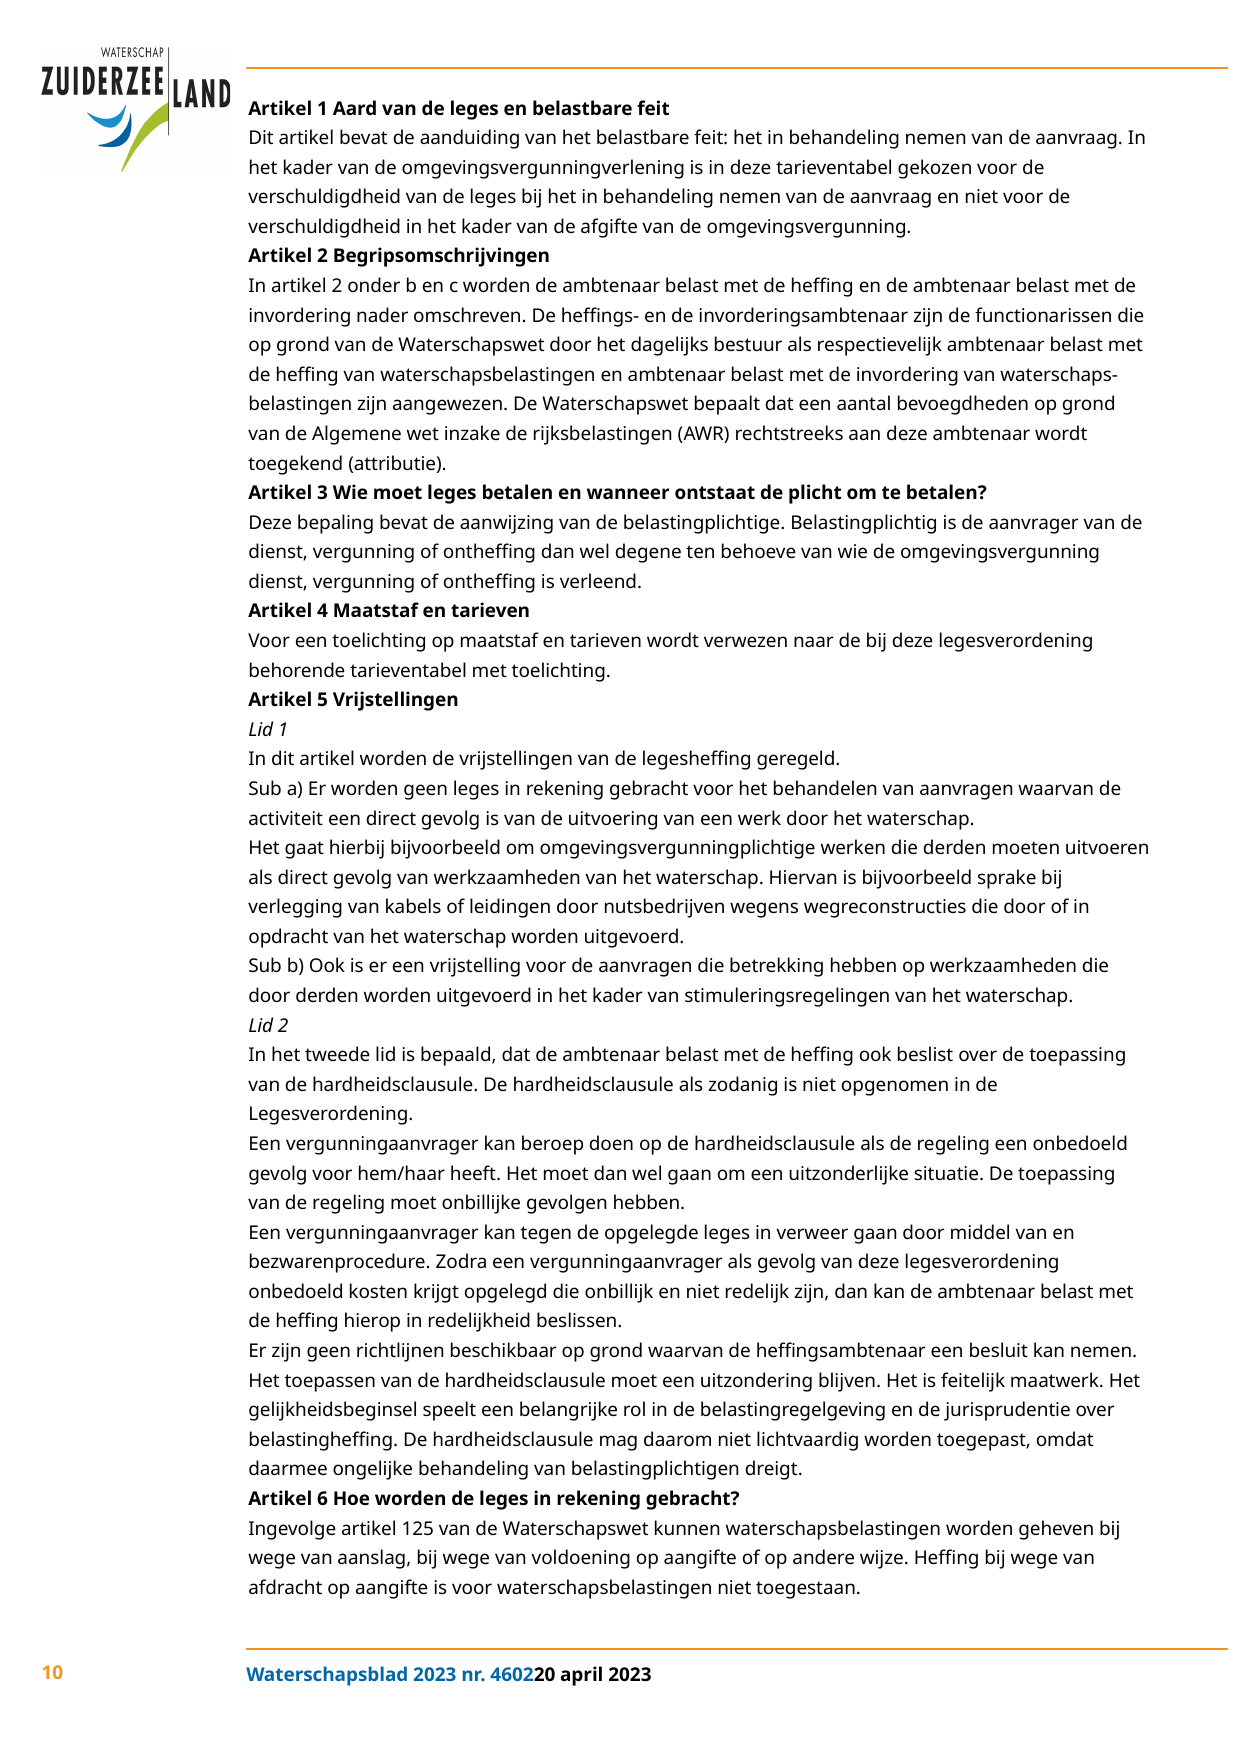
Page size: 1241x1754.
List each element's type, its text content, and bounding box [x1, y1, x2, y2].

text Er zijn geen richtlijnen beschikbaar op grond waarvan de heffingsambtenaar een besluit kan nemen. Het toepassen van de hardheidsclausule moet een uitzondering blijven. Het is feitelijk maatwerk. Het gelijkheidsbeginsel speelt een belangrijke rol in de belastingregelgeving en de jurisprudentie over belastingheffing. De hardheidsclausule mag daarom niet lichtvaardig worden toegepast, omdat daarmee ongelijke behandeling van belastingplichtigen dreigt. [248, 1337, 1152, 1481]
text Voor een toelichting op maatstaf en tarieven wordt verwezen naar de bij deze legesverordening behorende tarieventabel met toelichting. [248, 627, 1152, 683]
text Artikel 5 Vrijstellingen [248, 686, 1152, 712]
text Artikel 3 Wie moet leges betalen en wanneer ontstaat de plicht om te betalen? [248, 479, 1152, 505]
text Ingevolge artikel 125 van de Waterschapswet kunnen waterschapsbelastingen worden geheven bij wege van aanslag, bij wege van voldoening op aangifte of op andere wijze. Heffing bij wege van afdracht op aangifte is voor waterschapsbelastingen niet toegestaan. [248, 1515, 1152, 1600]
text Lid 2 [248, 1012, 1152, 1038]
text Artikel 4 Maatstaf en tarieven [248, 598, 1152, 623]
text Een vergunningaanvrager kan beroep doen op de hardheidsclausule als de regeling een onbedoeld gevolg voor hem/haar heeft. Het moet dan wel gaan om een uitzonderlijke situatie. De toepassing van de regeling moet onbillijke gevolgen hebben. [248, 1130, 1152, 1215]
picture [41, 47, 231, 172]
text In het tweede lid is bepaald, dat de ambtenaar belast met de heffing ook beslist over de toepassing van de hardheidsclausule. De hardheidsclausule als zodanig is niet opgenomen in de Legesverordening. [248, 1041, 1152, 1126]
text Een vergunningaanvrager kan tegen de opgelegde leges in verweer gaan door middel van en bezwarenprocedure. Zodra een vergunningaanvrager als gevolg van deze legesverordening onbedoeld kosten krijgt opgelegd die onbillijk en niet redelijk zijn, dan kan de ambtenaar belast met de heffing hierop in redelijkheid beslissen. [248, 1219, 1152, 1333]
text Lid 1 [248, 716, 1152, 742]
text Artikel 1 Aard van de leges en belastbare feit [248, 95, 1152, 121]
text Deze bepaling bevat de aanwijzing van de belastingplichtige. Belastingplichtig is de aanvrager van de dienst, vergunning of ontheffing dan wel degene ten behoeve van wie de omgevingsvergunning dienst, vergunning of ontheffing is verleend. [248, 509, 1152, 594]
text Sub b) Ook is er een vrijstelling voor de aanvragen die betrekking hebben op werkzaamheden die door derden worden uitgevoerd in het kader van stimuleringsregelingen van het waterschap. [248, 953, 1152, 1008]
text Het gaat hierbij bijvoorbeeld om omgevingsvergunningplichtige werken die derden moeten uitvoeren als direct gevolg van werkzaamheden van het waterschap. Hiervan is bijvoorbeeld sprake bij verlegging van kabels of leidingen door nutsbedrijven wegens wegreconstructies die door of in opdracht van het waterschap worden uitgevoerd. [248, 834, 1152, 949]
text In artikel 2 onder b en c worden de ambtenaar belast met de heffing en de ambtenaar belast met de invordering nader omschreven. De heffings- en de invorderingsambtenaar zijn de functionarissen die op grond van de Waterschapswet door het dagelijks bestuur als respectievelijk ambtenaar belast met de heffing van waterschapsbelastingen en ambtenaar belast met de invordering van waterschaps-belastingen zijn aangewezen. De Waterschapswet bepaalt dat een aantal bevoegdheden op grond van de Algemene wet inzake de rijksbelastingen (AWR) rechtstreeks aan deze ambtenaar wordt toegekend (attributie). [248, 272, 1152, 476]
text Artikel 6 Hoe worden de leges in rekening gebracht? [248, 1485, 1152, 1511]
text Sub a) Er worden geen leges in rekening gebracht voor het behandelen van aanvragen waarvan de activiteit een direct gevolg is van de uitvoering van een werk door het waterschap. [248, 775, 1152, 831]
text Dit artikel bevat de aanduiding van het belastbare feit: het in behandeling nemen van de aanvraag. In het kader van de omgevingsvergunningverlening is in deze tarieventabel gekozen voor de verschuldigdheid van de leges bij het in behandeling nemen van de aanvraag en niet voor de verschuldigdheid in het kader van de afgifte van de omgevingsvergunning. [248, 124, 1152, 239]
text Artikel 2 Begripsomschrijvingen [248, 243, 1152, 268]
text In dit artikel worden de vrijstellingen van de legesheffing geregeld. [248, 746, 1152, 771]
